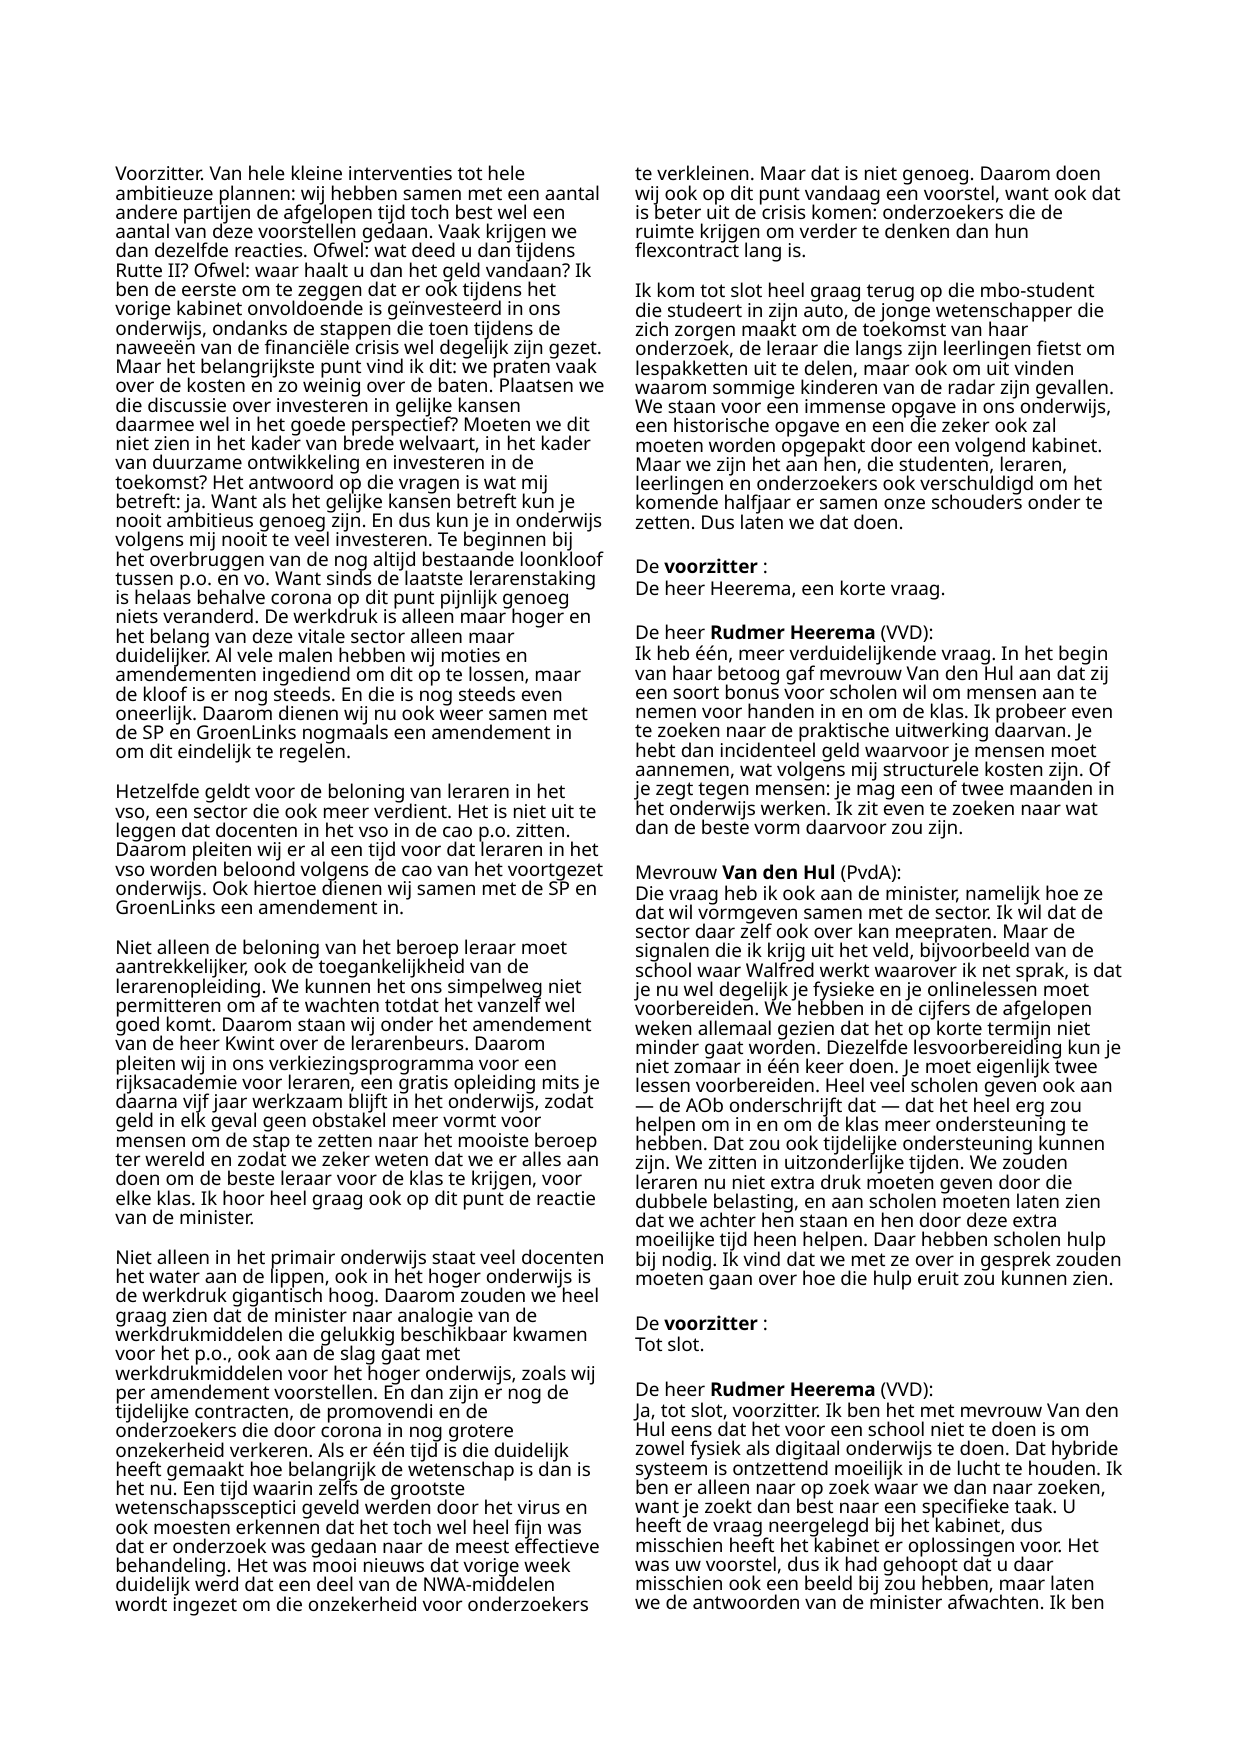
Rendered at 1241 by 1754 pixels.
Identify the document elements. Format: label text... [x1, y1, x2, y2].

text Niet alleen in het primair onderwijs staat veel docenten het water aan de lippen, ook in het hoger onderwijs is de werkdruk gigantisch hoog. Daarom zouden we heel graag zien dat de minister naar analogie van de werkdrukmiddelen die gelukkig beschikbaar kwamen voor het p.o., ook aan de slag gaat met werkdrukmiddelen voor het hoger onderwijs, zoals wij per amendement voorstellen. En dan zijn er nog de tijdelijke contracten, de promovendi en de onderzoekers die door corona in nog grotere onzekerheid verkeren. Als er één tijd is die duidelijk heeft gemaakt hoe belangrijk de wetenschap is dan is het nu. Een tijd waarin zelfs de grootste wetenschapssceptici geveld werden door het virus en ook moesten erkennen dat het toch wel heel fijn was dat er onderzoek was gedaan naar de meest effectieve behandeling. Het was mooi nieuws dat vorige week duidelijk werd dat een deel van de NWA-middelen wordt ingezet om die onzekerheid voor onderzoekers [115, 1249, 605, 1615]
text Niet alleen de beloning van het beroep leraar moet aantrekkelijker, ook de toegankelijkheid van de lerarenopleiding. We kunnen het ons simpelweg niet permitteren om af te wachten totdat het vanzelf wel goed komt. Daarom staan wij onder het amendement van de heer Kwint over de lerarenbeurs. Daarom pleiten wij in ons verkiezingsprogramma voor een rijksacademie voor leraren, een gratis opleiding mits je daarna vijf jaar werkzaam blijft in het onderwijs, zodat geld in elk geval geen obstakel meer vormt voor mensen om de stap te zetten naar het mooiste beroep ter wereld en zodat we zeker weten dat we er alles aan doen om de beste leraar voor de klas te krijgen, voor elke klas. Ik hoor heel graag ook op dit punt de reactie van de minister. [115, 939, 605, 1228]
text De heer Rudmer Heerema (VVD): [635, 619, 1125, 645]
text Ik heb één, meer verduidelijkende vraag. In het begin van haar betoog gaf mevrouw Van den Hul aan dat zij een soort bonus voor scholen wil om mensen aan te nemen voor handen in en om de klas. Ik probeer even te zoeken naar de praktische uitwerking daarvan. Je hebt dan incidenteel geld waarvoor je mensen moet aannemen, wat volgens mij structurele kosten zijn. Of je zegt tegen mensen: je mag een of twee maanden in het onderwijs werken. Ik zit even te zoeken naar wat dan de beste vorm daarvoor zou zijn. [635, 645, 1125, 838]
text Die vraag heb ik ook aan de minister, namelijk hoe ze dat wil vormgeven samen met de sector. Ik wil dat de sector daar zelf ook over kan meepraten. Maar de signalen die ik krijg uit het veld, bijvoorbeeld van de school waar Walfred werkt waarover ik net sprak, is dat je nu wel degelijk je fysieke en je onlinelessen moet voorbereiden. We hebben in de cijfers de afgelopen weken allemaal gezien dat het op korte termijn niet minder gaat worden. Diezelfde lesvoorbereiding kun je niet zomaar in één keer doen. Je moet eigenlijk twee lessen voorbereiden. Heel veel scholen geven ook aan — de AOb onderschrijft dat — dat het heel erg zou helpen om in en om de klas meer ondersteuning te hebben. Dat zou ook tijdelijke ondersteuning kunnen zijn. We zitten in uitzonderlijke tijden. We zouden leraren nu niet extra druk moeten geven door die dubbele belasting, en aan scholen moeten laten zien dat we achter hen staan en hen door deze extra moeilijke tijd heen helpen. Daar hebben scholen hulp bij nodig. Ik vind dat we met ze over in gesprek zouden moeten gaan over hoe die hulp eruit zou kunnen zien. [635, 884, 1125, 1289]
text Mevrouw Van den Hul (PvdA): [635, 859, 1125, 884]
text De voorzitter : [635, 554, 1125, 579]
text Tot slot. [635, 1336, 1125, 1355]
text De heer Heerema, een korte vraag. [635, 579, 1125, 599]
text De voorzitter : [635, 1310, 1125, 1336]
text te verkleinen. Maar dat is niet genoeg. Daarom doen wij ook op dit punt vandaag een voorstel, want ook dat is beter uit de crisis komen: onderzoekers die de ruimte krijgen om verder te denken dan hun flexcontract lang is. [635, 165, 1125, 262]
text Ik kom tot slot heel graag terug op die mbo-student die studeert in zijn auto, de jonge wetenschapper die zich zorgen maakt om de toekomst van haar onderzoek, de leraar die langs zijn leerlingen fietst om lespakketten uit te delen, maar ook om uit vinden waarom sommige kinderen van de radar zijn gevallen. We staan voor een immense opgave in ons onderwijs, een historische opgave en een die zeker ook zal moeten worden opgepakt door een volgend kabinet. Maar we zijn het aan hen, die studenten, leraren, leerlingen en onderzoekers ook verschuldigd om het komende halfjaar er samen onze schouders onder te zetten. Dus laten we dat doen. [635, 282, 1125, 533]
text Ja, tot slot, voorzitter. Ik ben het met mevrouw Van den Hul eens dat het voor een school niet te doen is om zowel fysiek als digitaal onderwijs te doen. Dat hybride systeem is ontzettend moeilijk in de lucht te houden. Ik ben er alleen naar op zoek waar we dan naar zoeken, want je zoekt dan best naar een specifieke taak. U heeft de vraag neergelegd bij het kabinet, dus misschien heeft het kabinet er oplossingen voor. Het was uw voorstel, dus ik had gehoopt dat u daar misschien ook een beeld bij zou hebben, maar laten we de antwoorden van de minister afwachten. Ik ben [635, 1402, 1125, 1614]
text De heer Rudmer Heerema (VVD): [635, 1376, 1125, 1402]
text Hetzelfde geldt voor de beloning van leraren in het vso, een sector die ook meer verdient. Het is niet uit te leggen dat docenten in het vso in de cao p.o. zitten. Daarom pleiten wij er al een tijd voor dat leraren in het vso worden beloond volgens de cao van het voortgezet onderwijs. Ook hiertoe dienen wij samen met de SP en GroenLinks een amendement in. [115, 783, 605, 918]
text Voorzitter. Van hele kleine interventies tot hele ambitieuze plannen: wij hebben samen met een aantal andere partijen de afgelopen tijd toch best wel een aantal van deze voorstellen gedaan. Vaak krijgen we dan dezelfde reacties. Ofwel: wat deed u dan tijdens Rutte II? Ofwel: waar haalt u dan het geld vandaan? Ik ben de eerste om te zeggen dat er ook tijdens het vorige kabinet onvoldoende is geïnvesteerd in ons onderwijs, ondanks de stappen die toen tijdens de naweeën van de financiële crisis wel degelijk zijn gezet. Maar het belangrijkste punt vind ik dit: we praten vaak over de kosten en zo weinig over de baten. Plaatsen we die discussie over investeren in gelijke kansen daarmee wel in het goede perspectief? Moeten we dit niet zien in het kader van brede welvaart, in het kader van duurzame ontwikkeling en investeren in de toekomst? Het antwoord op die vragen is wat mij betreft: ja. Want als het gelijke kansen betreft kun je nooit ambitieus genoeg zijn. En dus kun je in onderwijs volgens mij nooit te veel investeren. Te beginnen bij het overbruggen van de nog altijd bestaande loonkloof tussen p.o. en vo. Want sinds de laatste lerarenstaking is helaas behalve corona op dit punt pijnlijk genoeg niets veranderd. De werkdruk is alleen maar hoger en het belang van deze vitale sector alleen maar duidelijker. Al vele malen hebben wij moties en amendementen ingediend om dit op te lossen, maar de kloof is er nog steeds. En die is nog steeds even oneerlijk. Daarom dienen wij nu ook weer samen met de SP en GroenLinks nogmaals een amendement in om dit eindelijk te regelen. [115, 165, 605, 763]
